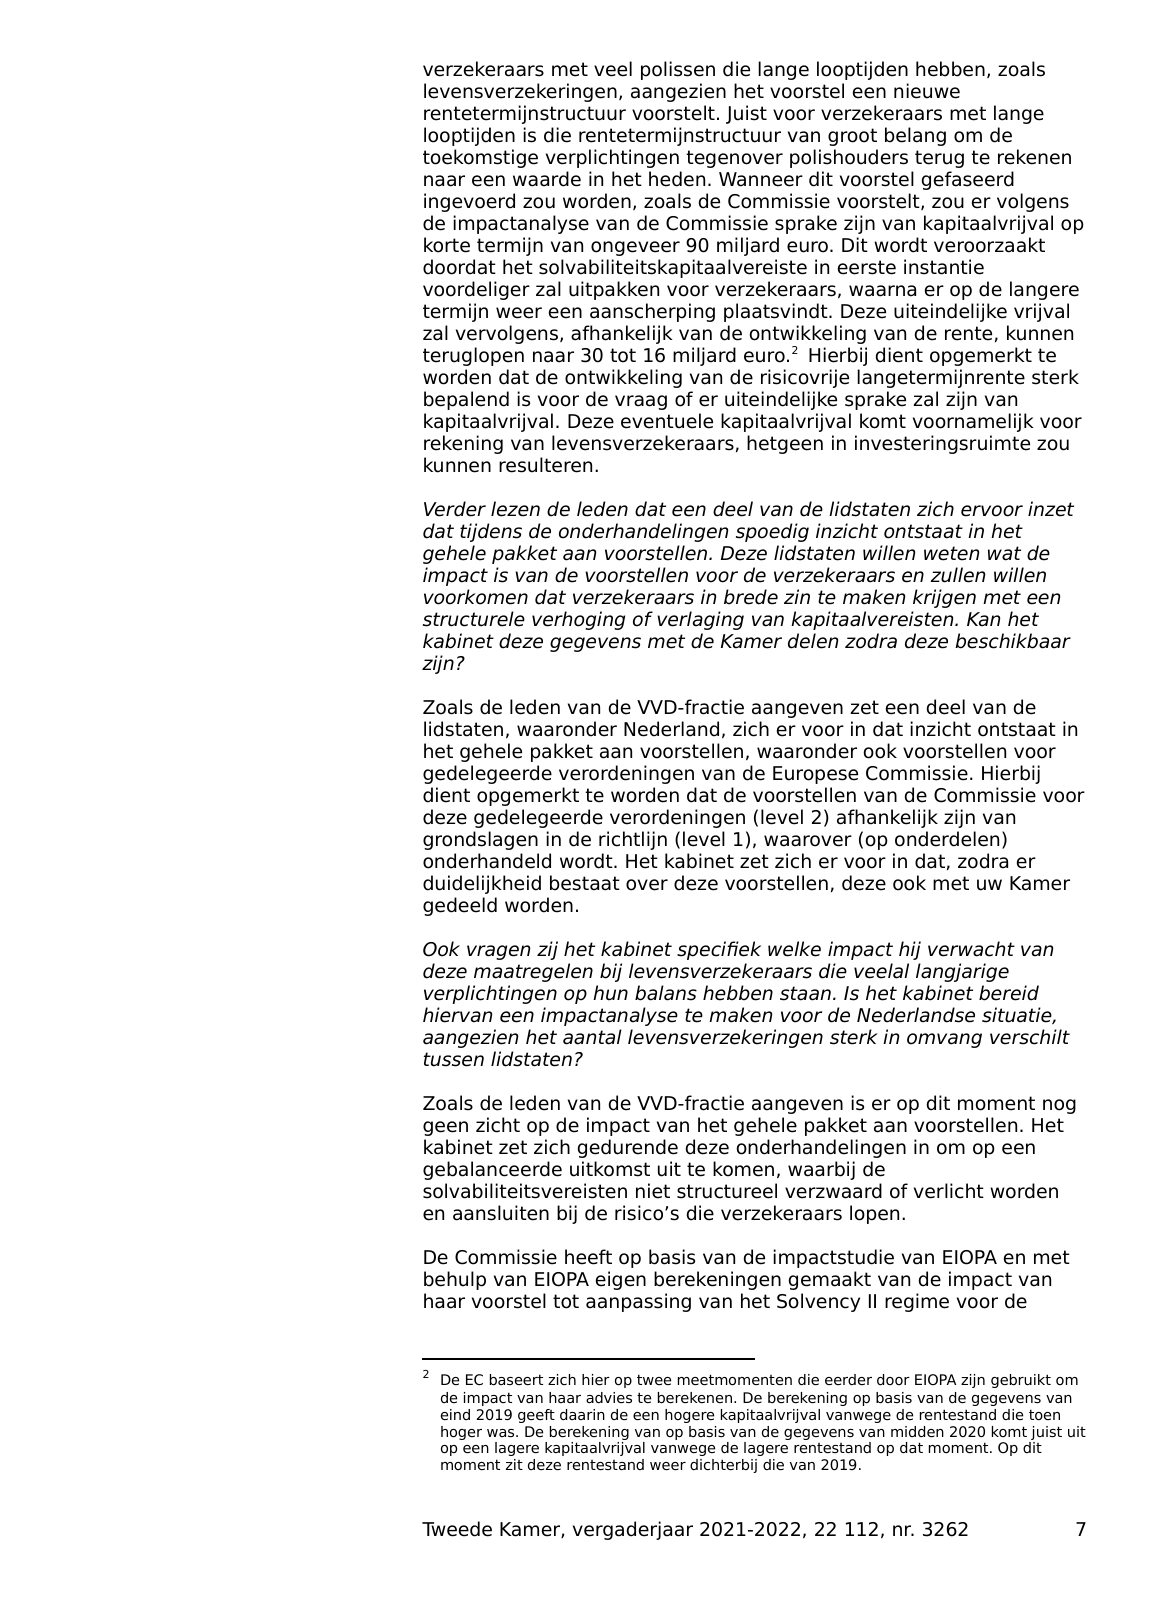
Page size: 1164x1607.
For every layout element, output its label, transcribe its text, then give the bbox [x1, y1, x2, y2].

text Verder lezen de leden dat een deel van de lidstaten zich ervoor inzet dat tijdens de onderhandelingen spoedig inzicht ontstaat in het gehele pakket aan voorstellen. Deze lidstaten willen weten wat de impact is van de voorstellen voor de verzekeraars en zullen willen voorkomen dat verzekeraars in brede zin te maken krijgen met een structurele verhoging of verlaging van kapitaalvereisten. Kan het kabinet deze gegevens met de Kamer delen zodra deze beschikbaar zijn? [422, 499, 1087, 675]
text De EC baseert zich hier op twee meetmomenten die eerder door EIOPA zijn gebruikt om de impact van haar advies te berekenen. De berekening op basis van de gegevens van eind 2019 geeft daarin de een hogere kapitaalvrijval vanwege de rentestand die toen hoger was. De berekening van op basis van de gegevens van midden 2020 komt juist uit op een lagere kapitaalvrijval vanwege de lagere rentestand op dat moment. Op dit moment zit deze rentestand weer dichterbij die van 2019. [422, 1368, 1087, 1474]
text De Commissie heeft op basis van de impactstudie van EIOPA en met behulp van EIOPA eigen berekeningen gemaakt van de impact van haar voorstel tot aanpassing van het Solvency II regime voor de [422, 1247, 1087, 1313]
text Ook vragen zij het kabinet specifiek welke impact hij verwacht van deze maatregelen bij levensverzekeraars die veelal langjarige verplichtingen op hun balans hebben staan. Is het kabinet bereid hiervan een impactanalyse te maken voor de Nederlandse situatie, aangezien het aantal levensverzekeringen sterk in omvang verschilt tussen lidstaten? [422, 939, 1087, 1071]
text Zoals de leden van de VVD-fractie aangeven is er op dit moment nog geen zicht op de impact van het gehele pakket aan voorstellen. Het kabinet zet zich gedurende deze onderhandelingen in om op een gebalanceerde uitkomst uit te komen, waarbij de solvabiliteitsvereisten niet structureel verzwaard of verlicht worden en aansluiten bij de risico’s die verzekeraars lopen. [422, 1093, 1087, 1225]
text Zoals de leden van de VVD-fractie aangeven zet een deel van de lidstaten, waaronder Nederland, zich er voor in dat inzicht ontstaat in het gehele pakket aan voorstellen, waaronder ook voorstellen voor gedelegeerde verordeningen van de Europese Commissie. Hierbij dient opgemerkt te worden dat de voorstellen van de Commissie voor deze gedelegeerde verordeningen (level 2) afhankelijk zijn van grondslagen in de richtlijn (level 1), waarover (op onderdelen) onderhandeld wordt. Het kabinet zet zich er voor in dat, zodra er duidelijkheid bestaat over deze voorstellen, deze ook met uw Kamer gedeeld worden. [422, 697, 1087, 917]
text verzekeraars met veel polissen die lange looptijden hebben, zoals levensverzekeringen, aangezien het voorstel een nieuwe rentetermijnstructuur voorstelt. Juist voor verzekeraars met lange looptijden is die rentetermijnstructuur van groot belang om de toekomstige verplichtingen tegenover polishouders terug te rekenen naar een waarde in het heden. Wanneer dit voorstel gefaseerd ingevoerd zou worden, zoals de Commissie voorstelt, zou er volgens de impactanalyse van de Commissie sprake zijn van kapitaalvrijval op korte termijn van ongeveer 90 miljard euro. Dit wordt veroorzaakt doordat het solvabiliteitskapitaalvereiste in eerste instantie voordeliger zal uitpakken voor verzekeraars, waarna er op de langere termijn weer een aanscherping plaatsvindt. Deze uiteindelijke vrijval zal vervolgens, afhankelijk van de ontwikkeling van de rente, kunnen teruglopen naar 30 tot 16 miljard euro. Hierbij dient opgemerkt te worden dat de ontwikkeling van de risicovrije langetermijnrente sterk bepalend is voor de vraag of er uiteindelijke sprake zal zijn van kapitaalvrijval. Deze eventuele kapitaalvrijval komt voornamelijk voor rekening van levensverzekeraars, hetgeen in investeringsruimte zou kunnen resulteren. [422, 59, 1087, 477]
